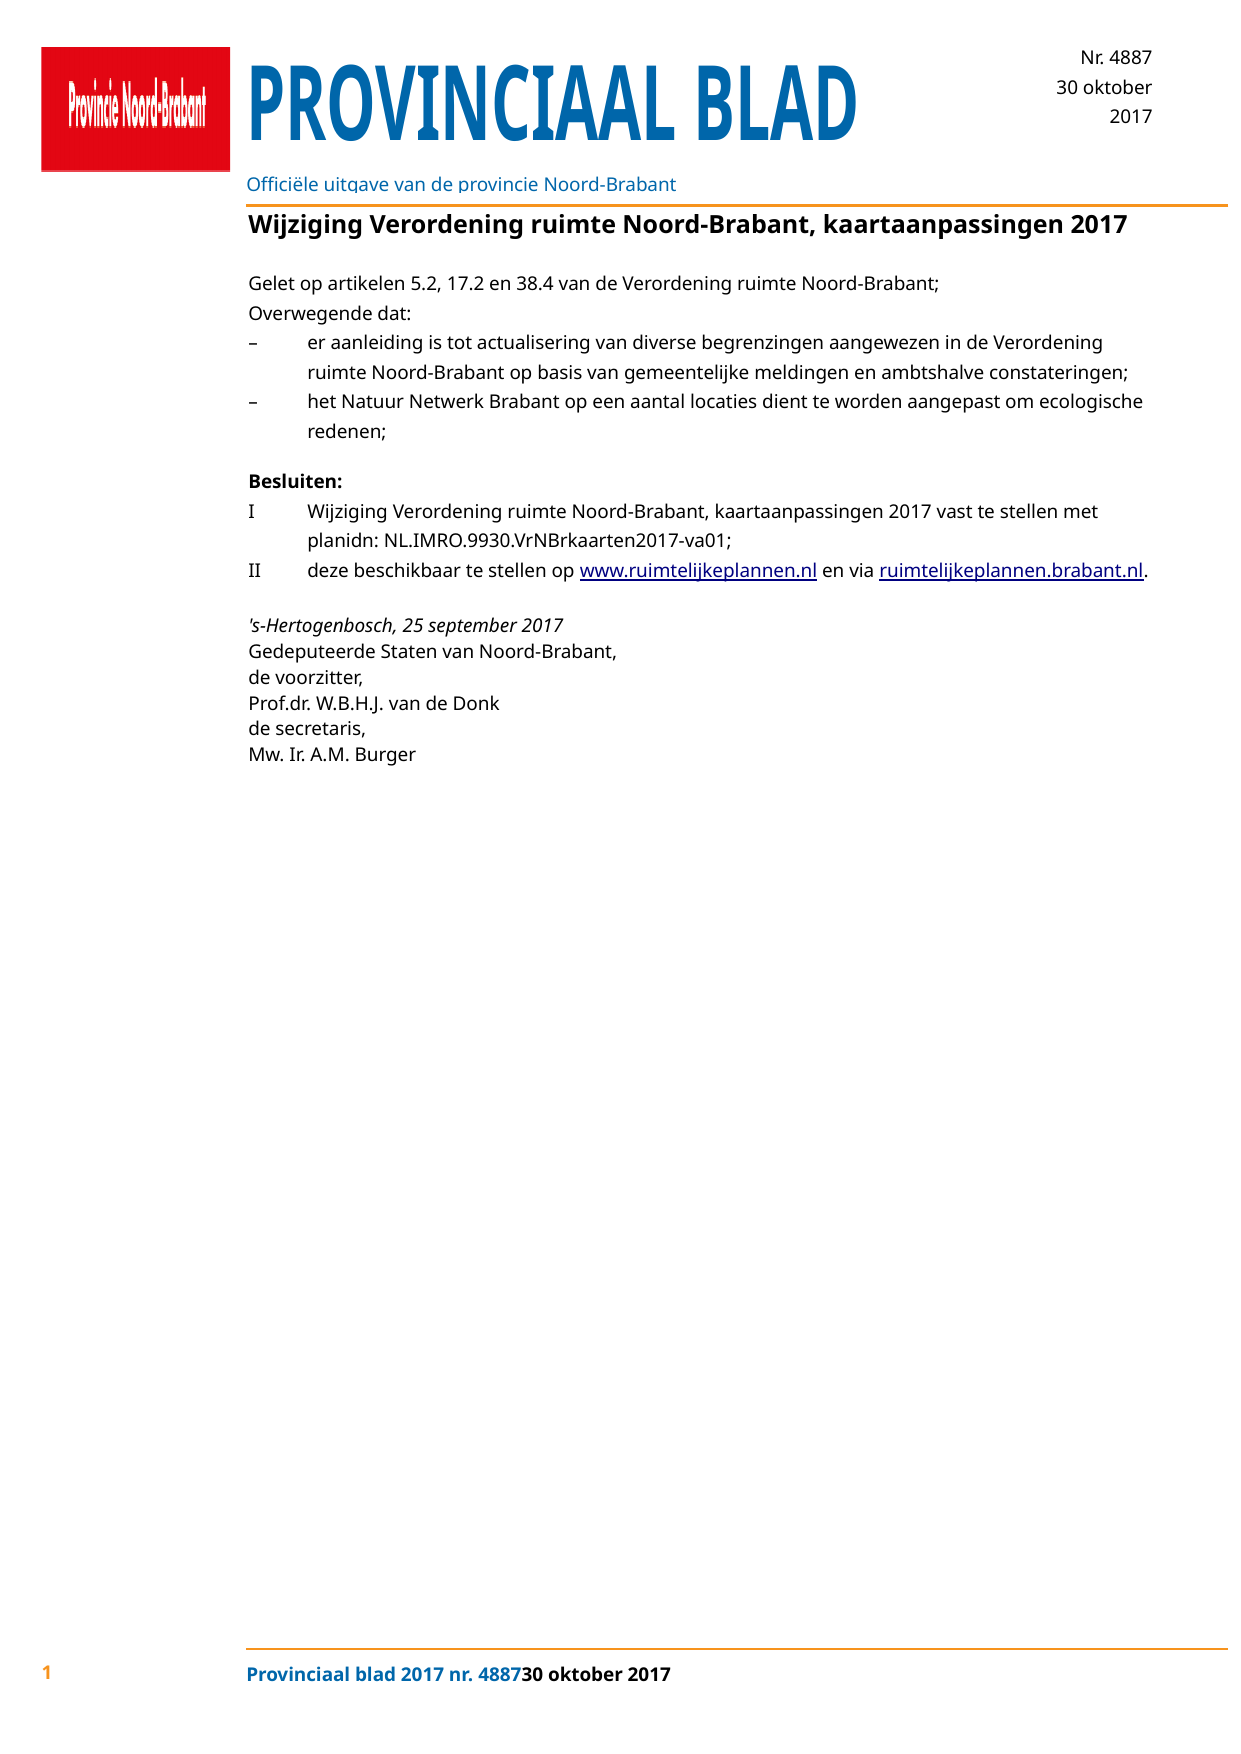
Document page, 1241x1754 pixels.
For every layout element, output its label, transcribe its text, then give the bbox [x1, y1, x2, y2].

text Mw. Ir. A.M. Burger [248, 741, 1152, 767]
text 's-Hertogenbosch, 25 september 2017 [248, 613, 1152, 638]
text Besluiten: [248, 468, 1152, 494]
list Wijziging Verordening ruimte Noord-Brabant, kaartaanpassingen 2017 vast te stellen met planidn: NL.IMRO.9930.VrNBrkaarten2017-va01; [248, 498, 1152, 553]
text Wijziging Verordening ruimte Noord-Brabant, kaartaanpassingen 2017 [248, 207, 1152, 241]
text de voorzitter, [248, 664, 1152, 690]
text Gelet op artikelen 5.2, 17.2 en 38.4 van de Verordening ruimte Noord-Brabant; [248, 270, 1152, 296]
list het Natuur Netwerk Brabant op een aantal locaties dient te worden aangepast om ecologische redenen; [248, 389, 1152, 444]
text Prof.dr. W.B.H.J. van de Donk [248, 690, 1152, 716]
text Gedeputeerde Staten van Noord-Brabant, [248, 638, 1152, 664]
list deze beschikbaar te stellen op www.ruimtelijkeplannen.nl en via ruimtelijkeplannen.brabant.nl. [248, 557, 1152, 583]
text de secretaris, [248, 716, 1152, 741]
picture [41, 47, 231, 172]
list er aanleiding is tot actualisering van diverse begrenzingen aangewezen in de Verordening ruimte Noord-Brabant op basis van gemeentelijke meldingen en ambtshalve constateringen; [248, 329, 1152, 385]
text Overwegende dat: [248, 300, 1152, 326]
